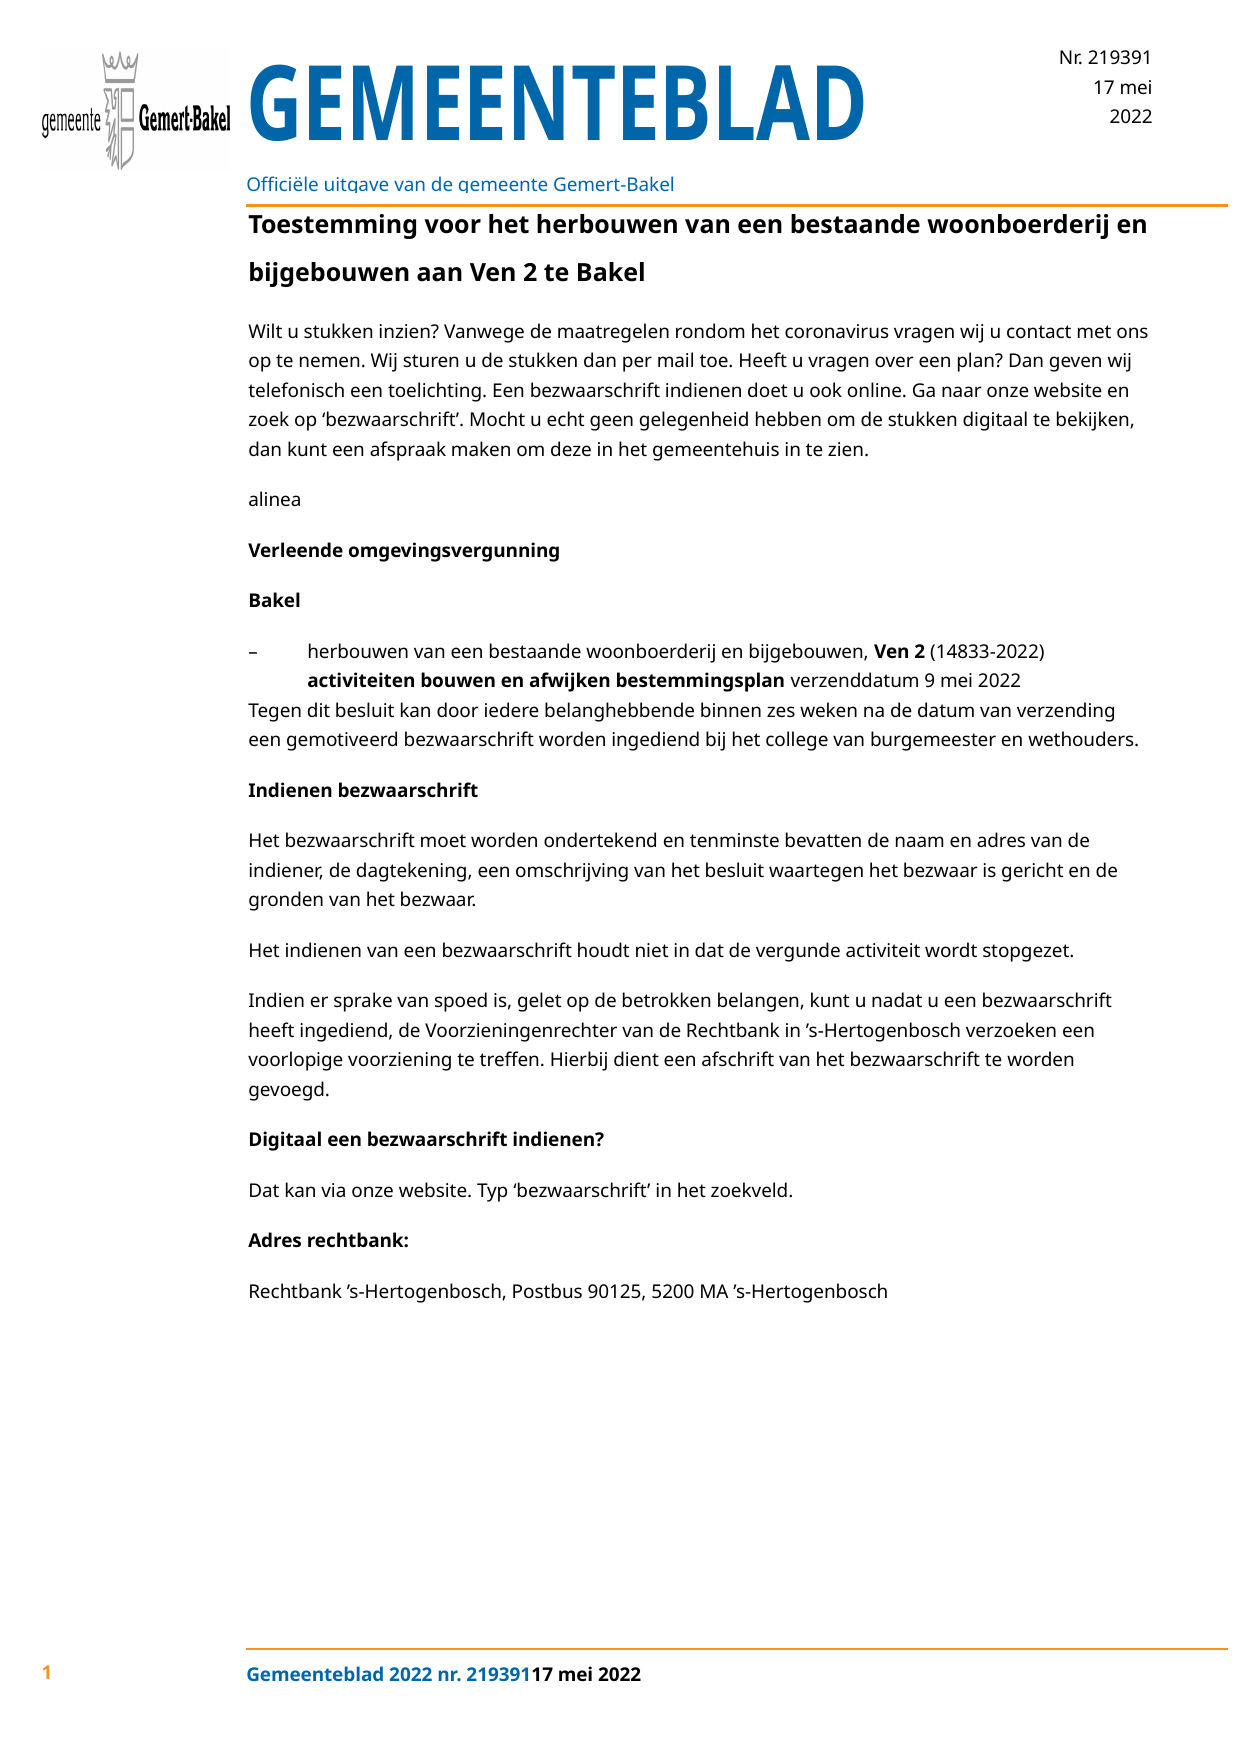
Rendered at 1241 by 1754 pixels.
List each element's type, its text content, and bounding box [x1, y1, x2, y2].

text Indienen bezwaarschrift [248, 777, 1152, 803]
text alinea [248, 487, 1152, 512]
picture [41, 47, 231, 172]
text Verleende omgevingsvergunning [248, 537, 1152, 563]
text Indien er sprake van spoed is, gelet op de betrokken belangen, kunt u nadat u een bezwaarschrift heeft ingediend, de Voorzieningenrechter van de Rechtbank in ’s-Hertogenbosch verzoeken een voorlopige voorziening te treffen. Hierbij dient een afschrift van het bezwaarschrift te worden gevoegd. [248, 987, 1152, 1102]
text Adres rechtbank: [248, 1227, 1152, 1253]
text Het bezwaarschrift moet worden ondertekend en tenminste bevatten de naam en adres van de indiener, de dagtekening, een omschrijving van het besluit waartegen het bezwaar is gericht en de gronden van het bezwaar. [248, 827, 1152, 912]
text Bakel [248, 587, 1152, 613]
text Dat kan via onze website. Typ ‘bezwaarschrift’ in het zoekveld. [248, 1177, 1152, 1203]
text Het indienen van een bezwaarschrift houdt niet in dat de vergunde activiteit wordt stopgezet. [248, 937, 1152, 963]
text Rechtbank ’s-Hertogenbosch, Postbus 90125, 5200 MA ’s-Hertogenbosch [248, 1278, 1152, 1304]
text Wilt u stukken inzien? Vanwege de maatregelen rondom het coronavirus vragen wij u contact met ons op te nemen. Wij sturen u de stukken dan per mail toe. Heeft u vragen over een plan? Dan geven wij telefonisch een toelichting. Een bezwaarschrift indienen doet u ook online. Ga naar onze website en zoek op ‘bezwaarschrift’. Mocht u echt geen gelegenheid hebben om de stukken digitaal te bekijken, dan kunt een afspraak maken om deze in het gemeentehuis in te zien. [248, 318, 1152, 462]
text Toestemming voor het herbouwen van een bestaande woonboerderij en bijgebouwen aan Ven 2 te Bakel [248, 207, 1152, 288]
text Digitaal een bezwaarschrift indienen? [248, 1127, 1152, 1152]
list herbouwen van een bestaande woonboerderij en bijgebouwen, Ven 2 (14833-2022) activiteiten bouwen en afwijken bestemmingsplan verzenddatum 9 mei 2022 [248, 638, 1152, 693]
text Tegen dit besluit kan door iedere belanghebbende binnen zes weken na de datum van verzending een gemotiveerd bezwaarschrift worden ingediend bij het college van burgemeester en wethouders. [248, 697, 1152, 752]
